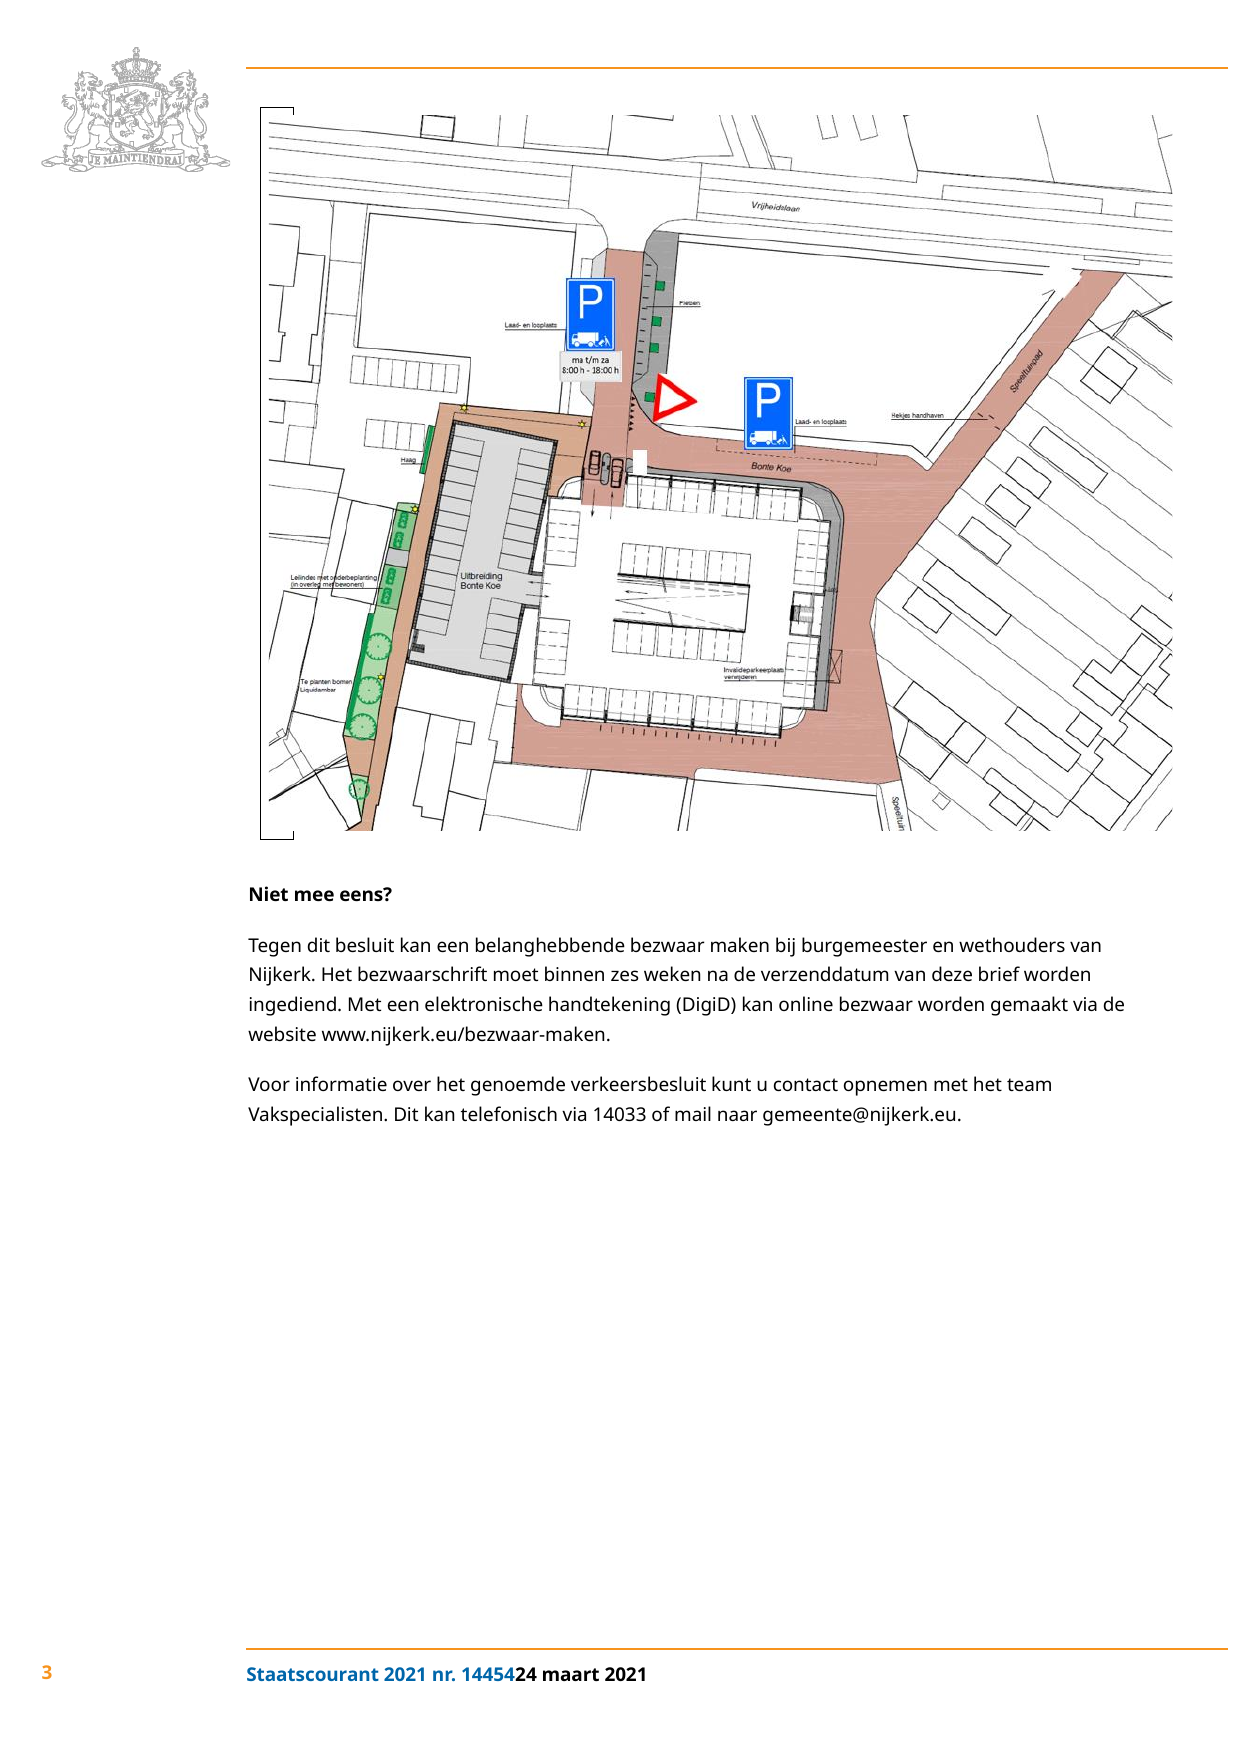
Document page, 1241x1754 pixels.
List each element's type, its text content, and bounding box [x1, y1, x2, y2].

text Niet mee eens? [248, 882, 1152, 907]
picture [41, 47, 231, 172]
picture [268, 115, 1173, 831]
text Voor informatie over het genoemde verkeersbesluit kunt u contact opnemen met het team Vakspecialisten. Dit kan telefonisch via 14033 of mail naar gemeente@nijkerk.eu. [248, 1071, 1152, 1127]
text Tegen dit besluit kan een belanghebbende bezwaar maken bij burgemeester en wethouders van Nijkerk. Het bezwaarschrift moet binnen zes weken na de verzenddatum van deze brief worden ingediend. Met een elektronische handtekening (DigiD) kan online bezwaar worden gemaakt via de website www.nijkerk.eu/bezwaar-maken. [248, 932, 1152, 1047]
